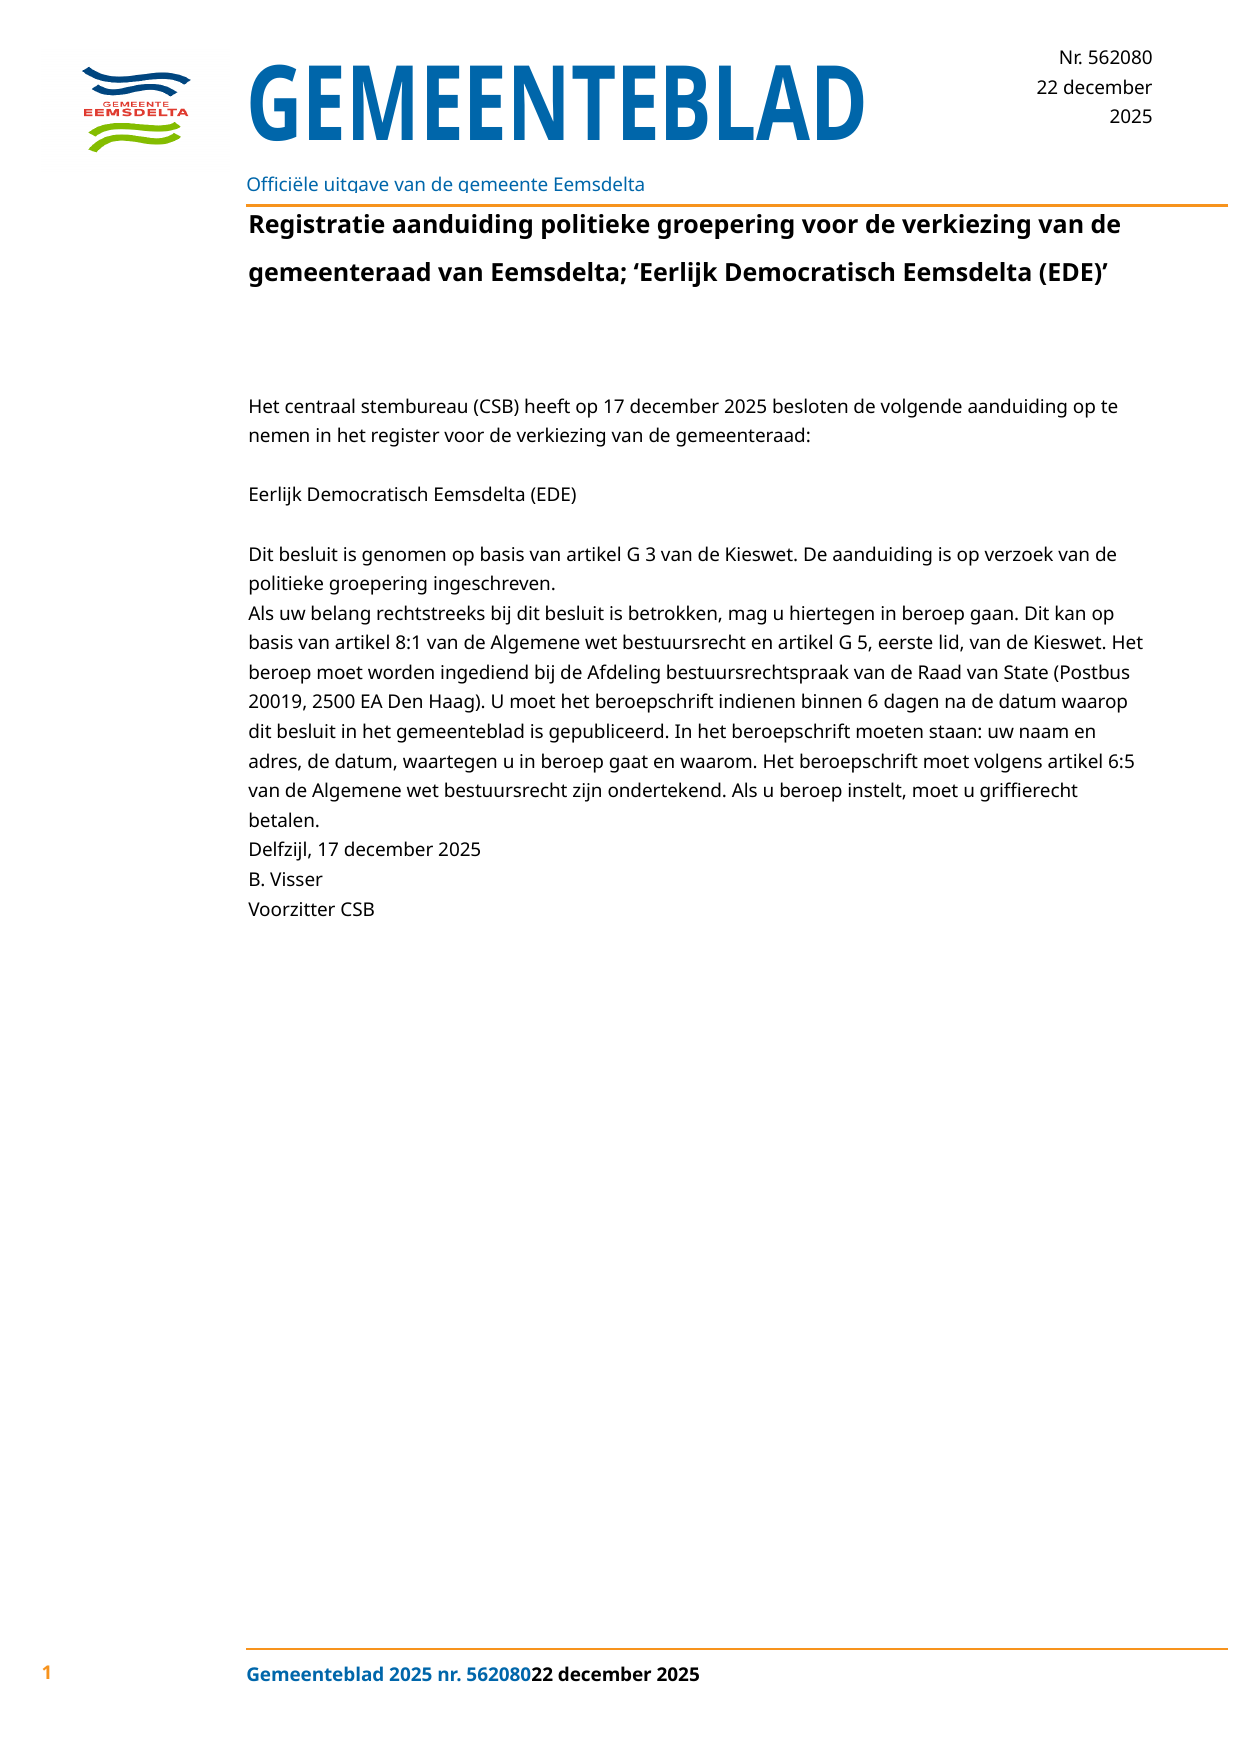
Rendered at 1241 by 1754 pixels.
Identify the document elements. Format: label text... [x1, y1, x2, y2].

text Dit besluit is genomen op basis van artikel G 3 van de Kieswet. De aanduiding is op verzoek van de politieke groepering ingeschreven. [248, 541, 1152, 596]
text Voorzitter CSB [248, 896, 1152, 922]
text Als uw belang rechtstreeks bij dit besluit is betrokken, mag u hiertegen in beroep gaan. Dit kan op basis van artikel 8:1 van de Algemene wet bestuursrecht en artikel G 5, eerste lid, van de Kieswet. Het beroep moet worden ingediend bij de Afdeling bestuursrechtspraak van de Raad van State (Postbus 20019, 2500 EA Den Haag). U moet het beroepschrift indienen binnen 6 dagen na de datum waarop dit besluit in het gemeenteblad is gepubliceerd. In het beroepschrift moeten staan: uw naam en adres, de datum, waartegen u in beroep gaat en waarom. Het beroepschrift moet volgens artikel 6:5 van de Algemene wet bestuursrecht zijn ondertekend. Als u beroep instelt, moet u griffierecht betalen. [248, 600, 1152, 833]
picture [41, 47, 231, 172]
text Het centraal stembureau (CSB) heeft op 17 december 2025 besloten de volgende aanduiding op te nemen in het register voor de verkiezing van de gemeenteraad: [248, 393, 1152, 448]
text Delfzijl, 17 december 2025 [248, 837, 1152, 862]
text B. Visser [248, 866, 1152, 892]
text Registratie aanduiding politieke groepering voor de verkiezing van de gemeenteraad van Eemsdelta; ‘Eerlijk Democratisch Eemsdelta (EDE)’ [248, 207, 1152, 288]
text Eerlijk Democratisch Eemsdelta (EDE) [248, 482, 1152, 507]
